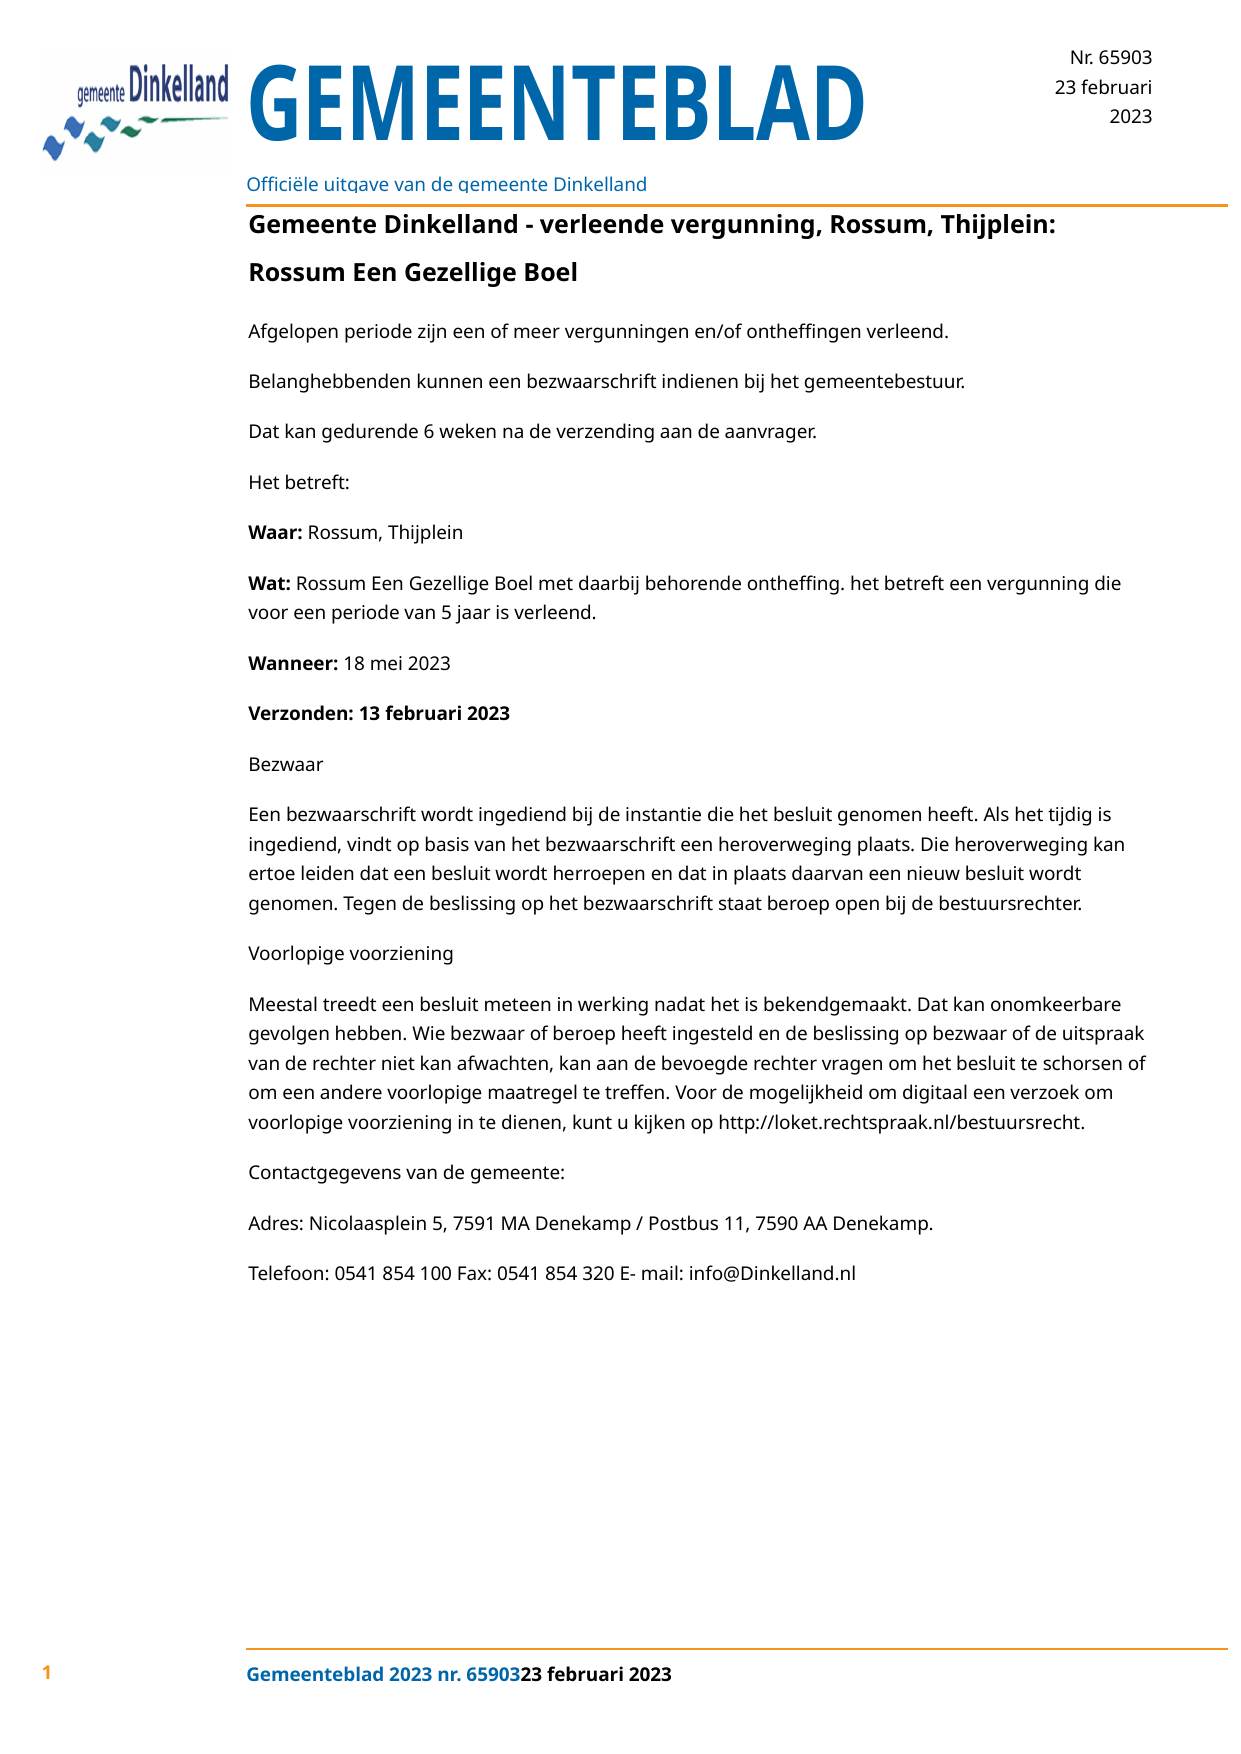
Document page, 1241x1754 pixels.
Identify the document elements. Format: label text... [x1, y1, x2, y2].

text Afgelopen periode zijn een of meer vergunningen en/of ontheffingen verleend. [248, 318, 1152, 344]
text Gemeente Dinkelland - verleende vergunning, Rossum, Thijplein: Rossum Een Gezellige Boel [248, 207, 1152, 288]
text Bezwaar [248, 751, 1152, 777]
text Adres: Nicolaasplein 5, 7591 MA Denekamp / Postbus 11, 7590 AA Denekamp. [248, 1210, 1152, 1236]
text Contactgegevens van de gemeente: [248, 1159, 1152, 1185]
text Wanneer: 18 mei 2023 [248, 650, 1152, 676]
text Waar: Rossum, Thijplein [248, 519, 1152, 545]
text Wat: Rossum Een Gezellige Boel met daarbij behorende ontheffing. het betreft een vergunning die voor een periode van 5 jaar is verleend. [248, 570, 1152, 625]
text Verzonden: 13 februari 2023 [248, 700, 1152, 726]
text Dat kan gedurende 6 weken na de verzending aan de aanvrager. [248, 419, 1152, 444]
text Meestal treedt een besluit meteen in werking nadat het is bekendgemaakt. Dat kan onomkeerbare gevolgen hebben. Wie bezwaar of beroep heeft ingesteld en de beslissing op bezwaar of de uitspraak van de rechter niet kan afwachten, kan aan de bevoegde rechter vragen om het besluit te schorsen of om een andere voorlopige maatregel te treffen. Voor de mogelijkheid om digitaal een verzoek om voorlopige voorziening in te dienen, kunt u kijken op http://loket.rechtspraak.nl/bestuursrecht. [248, 991, 1152, 1135]
text Belanghebbenden kunnen een bezwaarschrift indienen bij het gemeentebestuur. [248, 368, 1152, 394]
text Een bezwaarschrift wordt ingediend bij de instantie die het besluit genomen heeft. Als het tijdig is ingediend, vindt op basis van het bezwaarschrift een heroverweging plaats. Die heroverweging kan ertoe leiden dat een besluit wordt herroepen en dat in plaats daarvan een nieuw besluit wordt genomen. Tegen de beslissing op het bezwaarschrift staat beroep open bij de bestuursrechter. [248, 801, 1152, 916]
picture [41, 47, 231, 172]
text Telefoon: 0541 854 100 Fax: 0541 854 320 E- mail: info@Dinkelland.nl [248, 1260, 1152, 1286]
text Voorlopige voorziening [248, 940, 1152, 966]
text Het betreft: [248, 469, 1152, 495]
